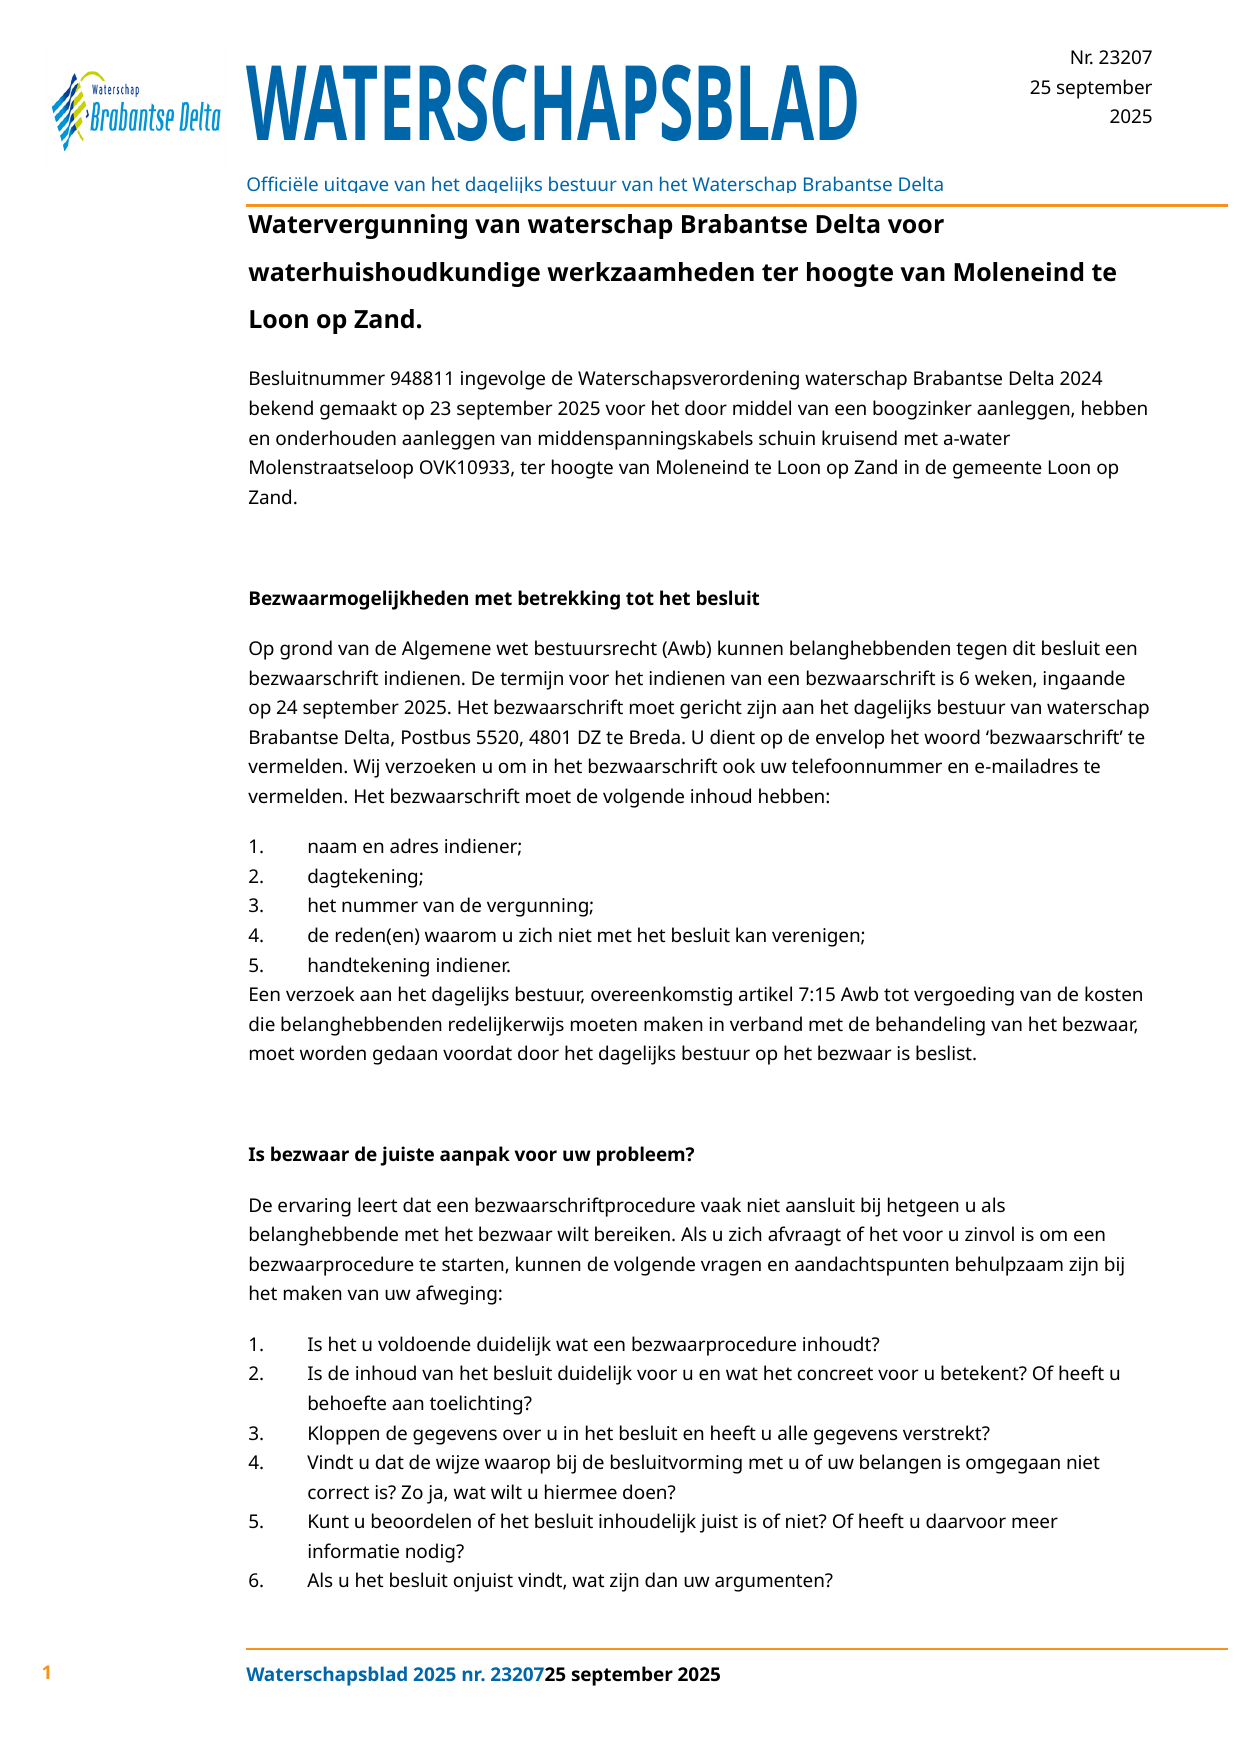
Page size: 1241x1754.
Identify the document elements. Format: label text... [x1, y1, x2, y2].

list handtekening indiener. [248, 952, 1152, 977]
list Is de inhoud van het besluit duidelijk voor u en wat het concreet voor u betekent? Of heeft u behoefte aan toelichting? [248, 1361, 1152, 1416]
list het nummer van de vergunning; [248, 893, 1152, 918]
list Is het u voldoende duidelijk wat een bezwaarprocedure inhoudt? [248, 1331, 1152, 1357]
text Is bezwaar de juiste aanpak voor uw probleem? [248, 1141, 1152, 1167]
text Besluitnummer 948811 ingevolge de Waterschapsverordening waterschap Brabantse Delta 2024 bekend gemaakt op 23 september 2025 voor het door middel van een boogzinker aanleggen, hebben en onderhouden aanleggen van middenspanningskabels schuin kruisend met a-water Molenstraatseloop OVK10933, ter hoogte van Moleneind te Loon op Zand in de gemeente Loon op Zand. [248, 366, 1152, 509]
text Een verzoek aan het dagelijks bestuur, overeenkomstig artikel 7:15 Awb tot vergoeding van de kosten die belanghebbenden redelijkerwijs moeten maken in verband met de behandeling van het bezwaar, moet worden gedaan voordat door het dagelijks bestuur op het bezwaar is beslist. [248, 981, 1152, 1066]
list de reden(en) waarom u zich niet met het besluit kan verenigen; [248, 922, 1152, 948]
list Kloppen de gegevens over u in het besluit en heeft u alle gegevens verstrekt? [248, 1420, 1152, 1445]
list Kunt u beoordelen of het besluit inhoudelijk juist is of niet? Of heeft u daarvoor meer informatie nodig? [248, 1508, 1152, 1564]
list Als u het besluit onjuist vindt, wat zijn dan uw argumenten? [248, 1568, 1152, 1593]
text Bezwaarmogelijkheden met betrekking tot het besluit [248, 585, 1152, 610]
text Watervergunning van waterschap Brabantse Delta voor waterhuishoudkundige werkzaamheden ter hoogte van Moleneind te Loon op Zand. [248, 207, 1152, 336]
text De ervaring leert dat een bezwaarschriftprocedure vaak niet aansluit bij hetgeen u als belanghebbende met het bezwaar wilt bereiken. Als u zich afvraagt of het voor u zinvol is om een bezwaarprocedure te starten, kunnen de volgende vragen en aandachtspunten behulpzaam zijn bij het maken van uw afweging: [248, 1192, 1152, 1306]
list naam en adres indiener; [248, 833, 1152, 859]
list dagtekening; [248, 863, 1152, 889]
text Op grond van de Algemene wet bestuursrecht (Awb) kunnen belanghebbenden tegen dit besluit een bezwaarschrift indienen. De termijn voor het indienen van een bezwaarschrift is 6 weken, ingaande op 24 september 2025. Het bezwaarschrift moet gericht zijn aan het dagelijks bestuur van waterschap Brabantse Delta, Postbus 5520, 4801 DZ te Breda. U dient op de envelop het woord ‘bezwaarschrift’ te vermelden. Wij verzoeken u om in het bezwaarschrift ook uw telefoonnummer en e‑mailadres te vermelden. Het bezwaarschrift moet de volgende inhoud hebben: [248, 635, 1152, 809]
picture [41, 47, 231, 172]
list Vindt u dat de wijze waarop bij de besluitvorming met u of uw belangen is omgegaan niet correct is? Zo ja, wat wilt u hiermee doen? [248, 1449, 1152, 1504]
